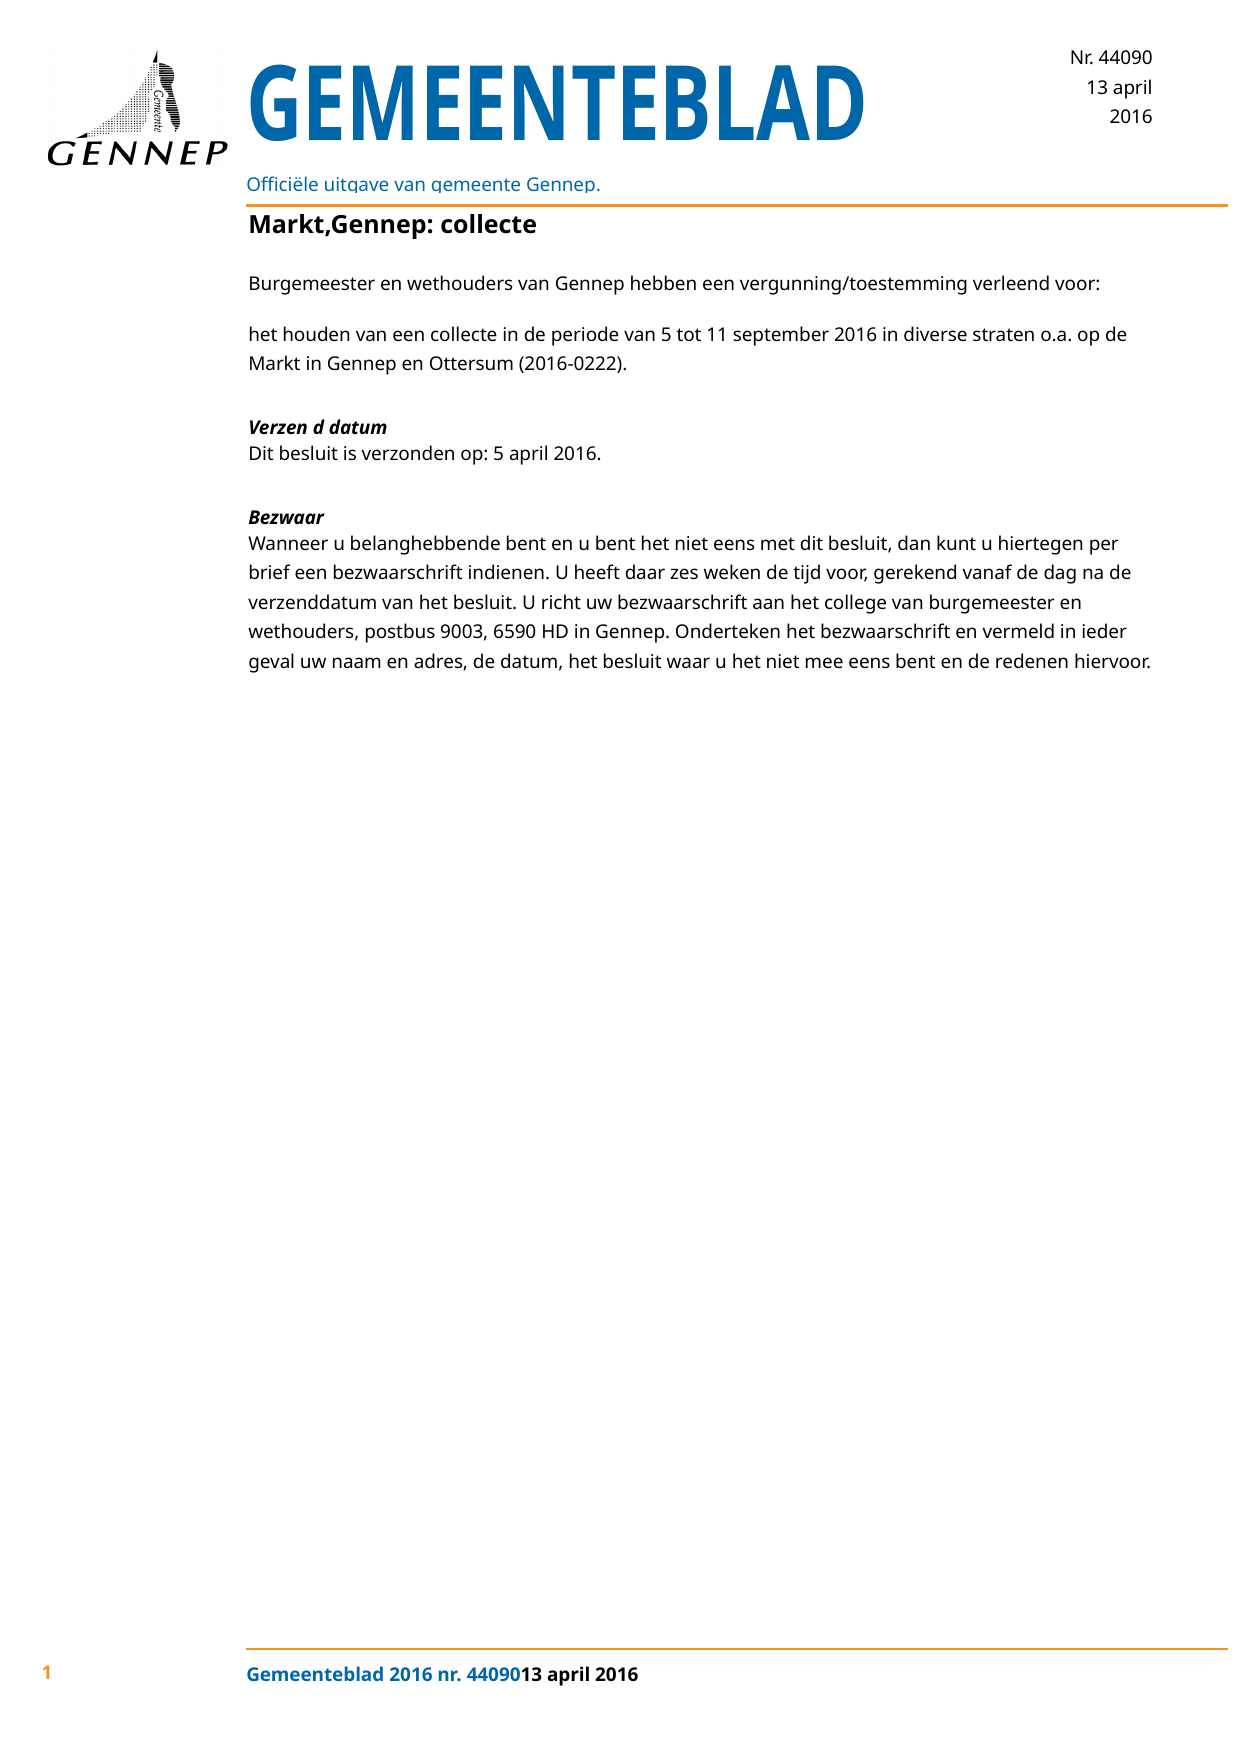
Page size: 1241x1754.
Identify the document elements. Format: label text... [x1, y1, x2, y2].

text Dit besluit is verzonden op: 5 april 2016. [248, 440, 1152, 466]
text Markt,Gennep: collecte [248, 207, 1152, 241]
text het houden van een collecte in de periode van 5 tot 11 september 2016 in diverse straten o.a. op de Markt in Gennep en Ottersum (2016-0222). [248, 321, 1152, 376]
text Burgemeester en wethouders van Gennep hebben een vergunning/toestemming verleend voor: [248, 270, 1152, 296]
text Wanneer u belanghebbende bent en u bent het niet eens met dit besluit, dan kunt u hiertegen per brief een bezwaarschrift indienen. U heeft daar zes weken de tijd voor, gerekend vanaf de dag na de verzenddatum van het besluit. U richt uw bezwaarschrift aan het college van burgemeester en wethouders, postbus 9003, 6590 HD in Gennep. Onderteken het bezwaarschrift en vermeld in ieder geval uw naam en adres, de datum, het besluit waar u het niet mee eens bent en de redenen hiervoor. [248, 530, 1152, 674]
text Bezwaar [248, 504, 1152, 530]
text Verzen d datum [248, 414, 1152, 440]
picture [41, 47, 231, 172]
